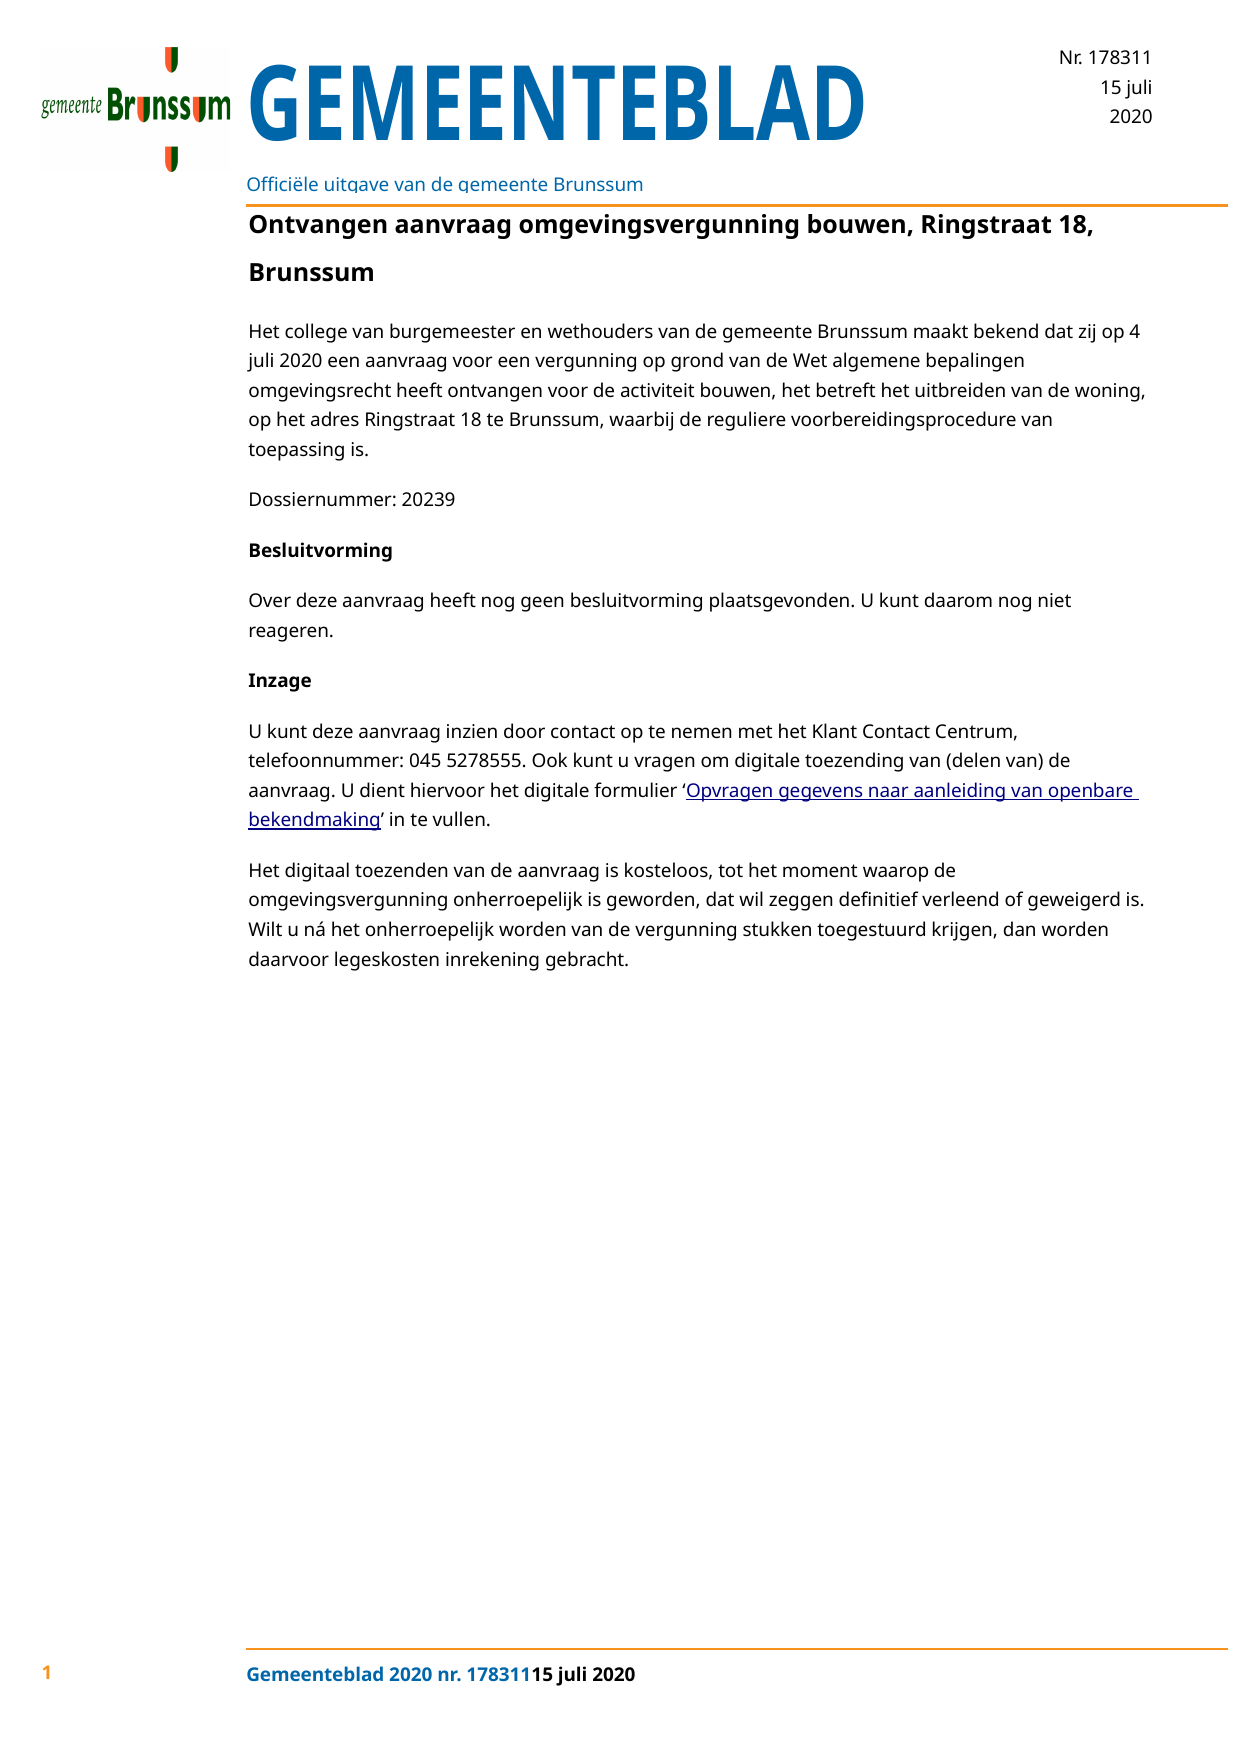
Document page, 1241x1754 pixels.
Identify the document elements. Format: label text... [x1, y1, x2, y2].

text Besluitvorming [248, 537, 1152, 563]
text Ontvangen aanvraag omgevingsvergunning bouwen, Ringstraat 18, Brunssum [248, 207, 1152, 288]
text Inzage [248, 667, 1152, 693]
text Het digitaal toezenden van de aanvraag is kosteloos, tot het moment waarop de omgevingsvergunning onherroepelijk is geworden, dat wil zeggen definitief verleend of geweigerd is. Wilt u ná het onherroepelijk worden van de vergunning stukken toegestuurd krijgen, dan worden daarvoor legeskosten inrekening gebracht. [248, 857, 1152, 972]
text Het college van burgemeester en wethouders van de gemeente Brunssum maakt bekend dat zij op 4 juli 2020 een aanvraag voor een vergunning op grond van de Wet algemene bepalingen omgevingsrecht heeft ontvangen voor de activiteit bouwen, het betreft het uitbreiden van de woning, op het adres Ringstraat 18 te Brunssum, waarbij de reguliere voorbereidingsprocedure van toepassing is. [248, 318, 1152, 462]
text U kunt deze aanvraag inzien door contact op te nemen met het Klant Contact Centrum, telefoonnummer: 045 5278555. Ook kunt u vragen om digitale toezending van (delen van) de aanvraag. U dient hiervoor het digitale formulier ‘Opvragen gegevens naar aanleiding van openbare bekendmaking’ in te vullen. [248, 718, 1152, 832]
text Over deze aanvraag heeft nog geen besluitvorming plaatsgevonden. U kunt daarom nog niet reageren. [248, 587, 1152, 643]
picture [41, 47, 231, 172]
text Dossiernummer: 20239 [248, 487, 1152, 512]
